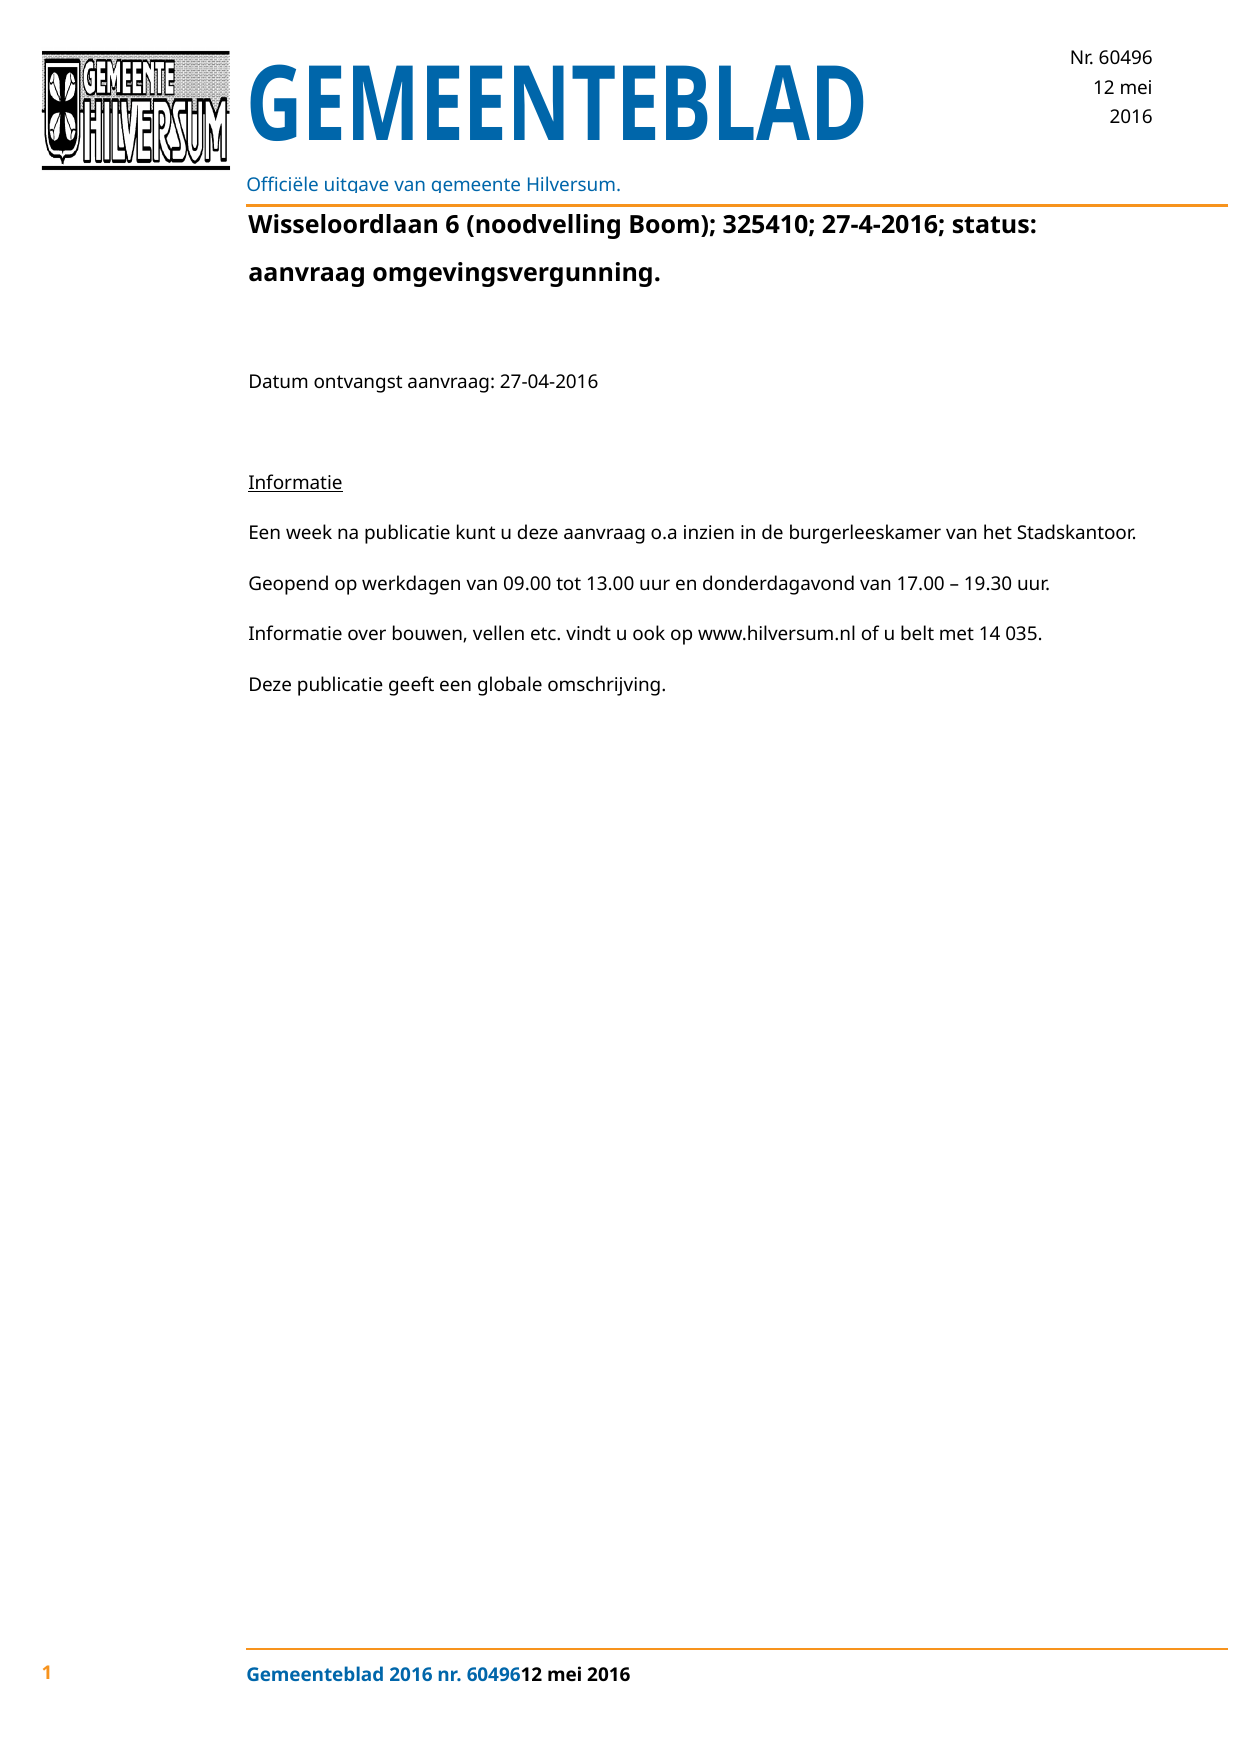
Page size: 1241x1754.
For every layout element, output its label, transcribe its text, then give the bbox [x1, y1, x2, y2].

text Een week na publicatie kunt u deze aanvraag o.a inzien in de burgerleeskamer van het Stadskantoor. [248, 519, 1152, 545]
text Informatie over bouwen, vellen etc. vindt u ook op www.hilversum.nl of u belt met 14 035. [248, 620, 1152, 646]
picture [41, 47, 231, 172]
text Deze publicatie geeft een globale omschrijving. [248, 671, 1152, 697]
text Wisseloordlaan 6 (noodvelling Boom); 325410; 27-4-2016; status: aanvraag omgevingsvergunning. [248, 207, 1152, 288]
text Informatie [248, 469, 1152, 495]
text Geopend op werkdagen van 09.00 tot 13.00 uur en donderdagavond van 17.00 – 19.30 uur. [248, 570, 1152, 596]
text Datum ontvangst aanvraag: 27-04-2016 [248, 368, 1152, 394]
